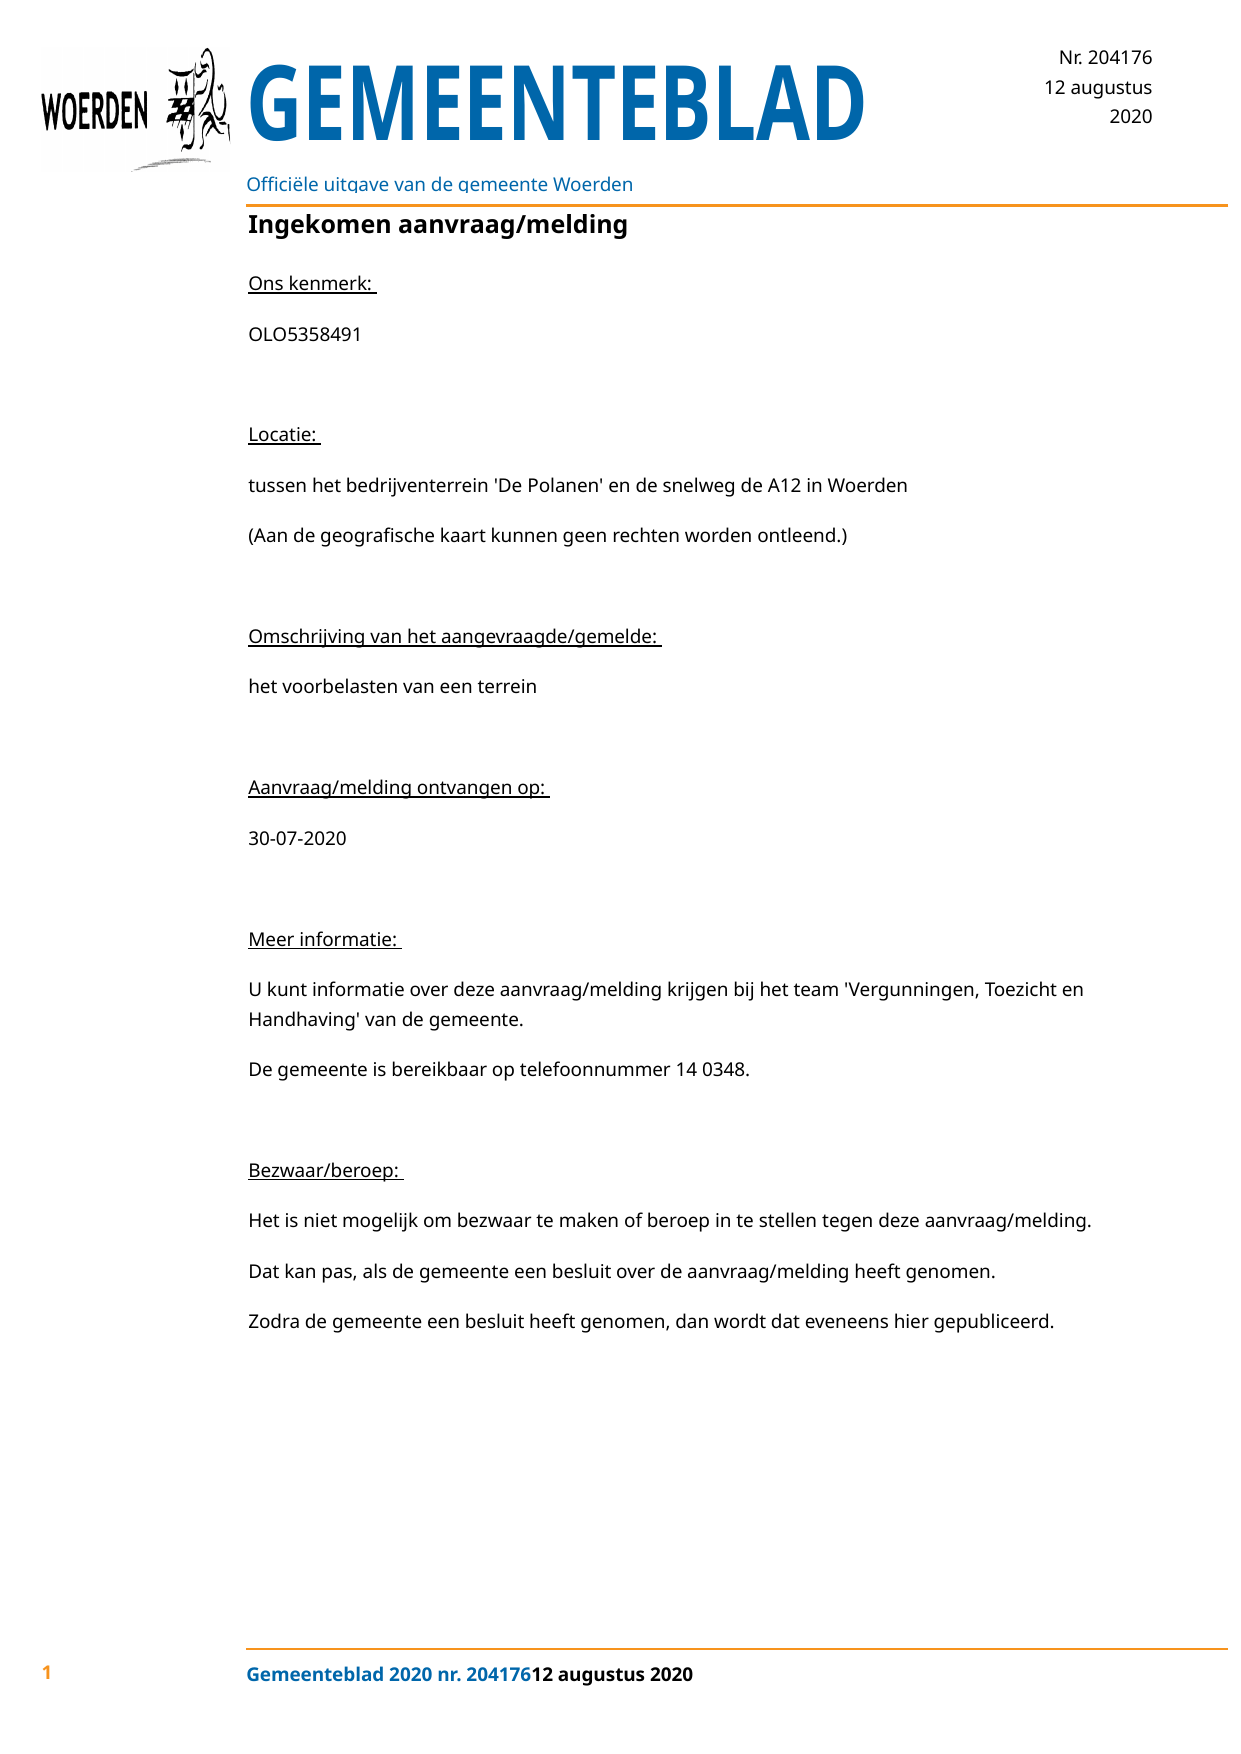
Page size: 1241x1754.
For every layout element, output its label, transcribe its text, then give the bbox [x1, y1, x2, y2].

text OLO5358491 [248, 321, 1152, 346]
text U kunt informatie over deze aanvraag/melding krijgen bij het team 'Vergunningen, Toezicht en Handhaving' van de gemeente. [248, 976, 1152, 1031]
text Omschrijving van het aangevraagde/gemelde: [248, 623, 1152, 649]
text Locatie: [248, 422, 1152, 447]
text (Aan de geografische kaart kunnen geen rechten worden ontleend.) [248, 522, 1152, 548]
text Ingekomen aanvraag/melding [248, 207, 1152, 241]
text tussen het bedrijventerrein 'De Polanen' en de snelweg de A12 in Woerden [248, 472, 1152, 498]
text Dat kan pas, als de gemeente een besluit over de aanvraag/melding heeft genomen. [248, 1258, 1152, 1283]
text Aanvraag/melding ontvangen op: [248, 774, 1152, 800]
text De gemeente is bereikbaar op telefoonnummer 14 0348. [248, 1056, 1152, 1082]
picture [41, 47, 231, 172]
text Meer informatie: [248, 926, 1152, 951]
text Ons kenmerk: [248, 270, 1152, 296]
text 30-07-2020 [248, 825, 1152, 851]
text Bezwaar/beroep: [248, 1157, 1152, 1183]
text Het is niet mogelijk om bezwaar te maken of beroep in te stellen tegen deze aanvraag/melding. [248, 1207, 1152, 1233]
text het voorbelasten van een terrein [248, 674, 1152, 699]
text Zodra de gemeente een besluit heeft genomen, dan wordt dat eveneens hier gepubliceerd. [248, 1308, 1152, 1334]
